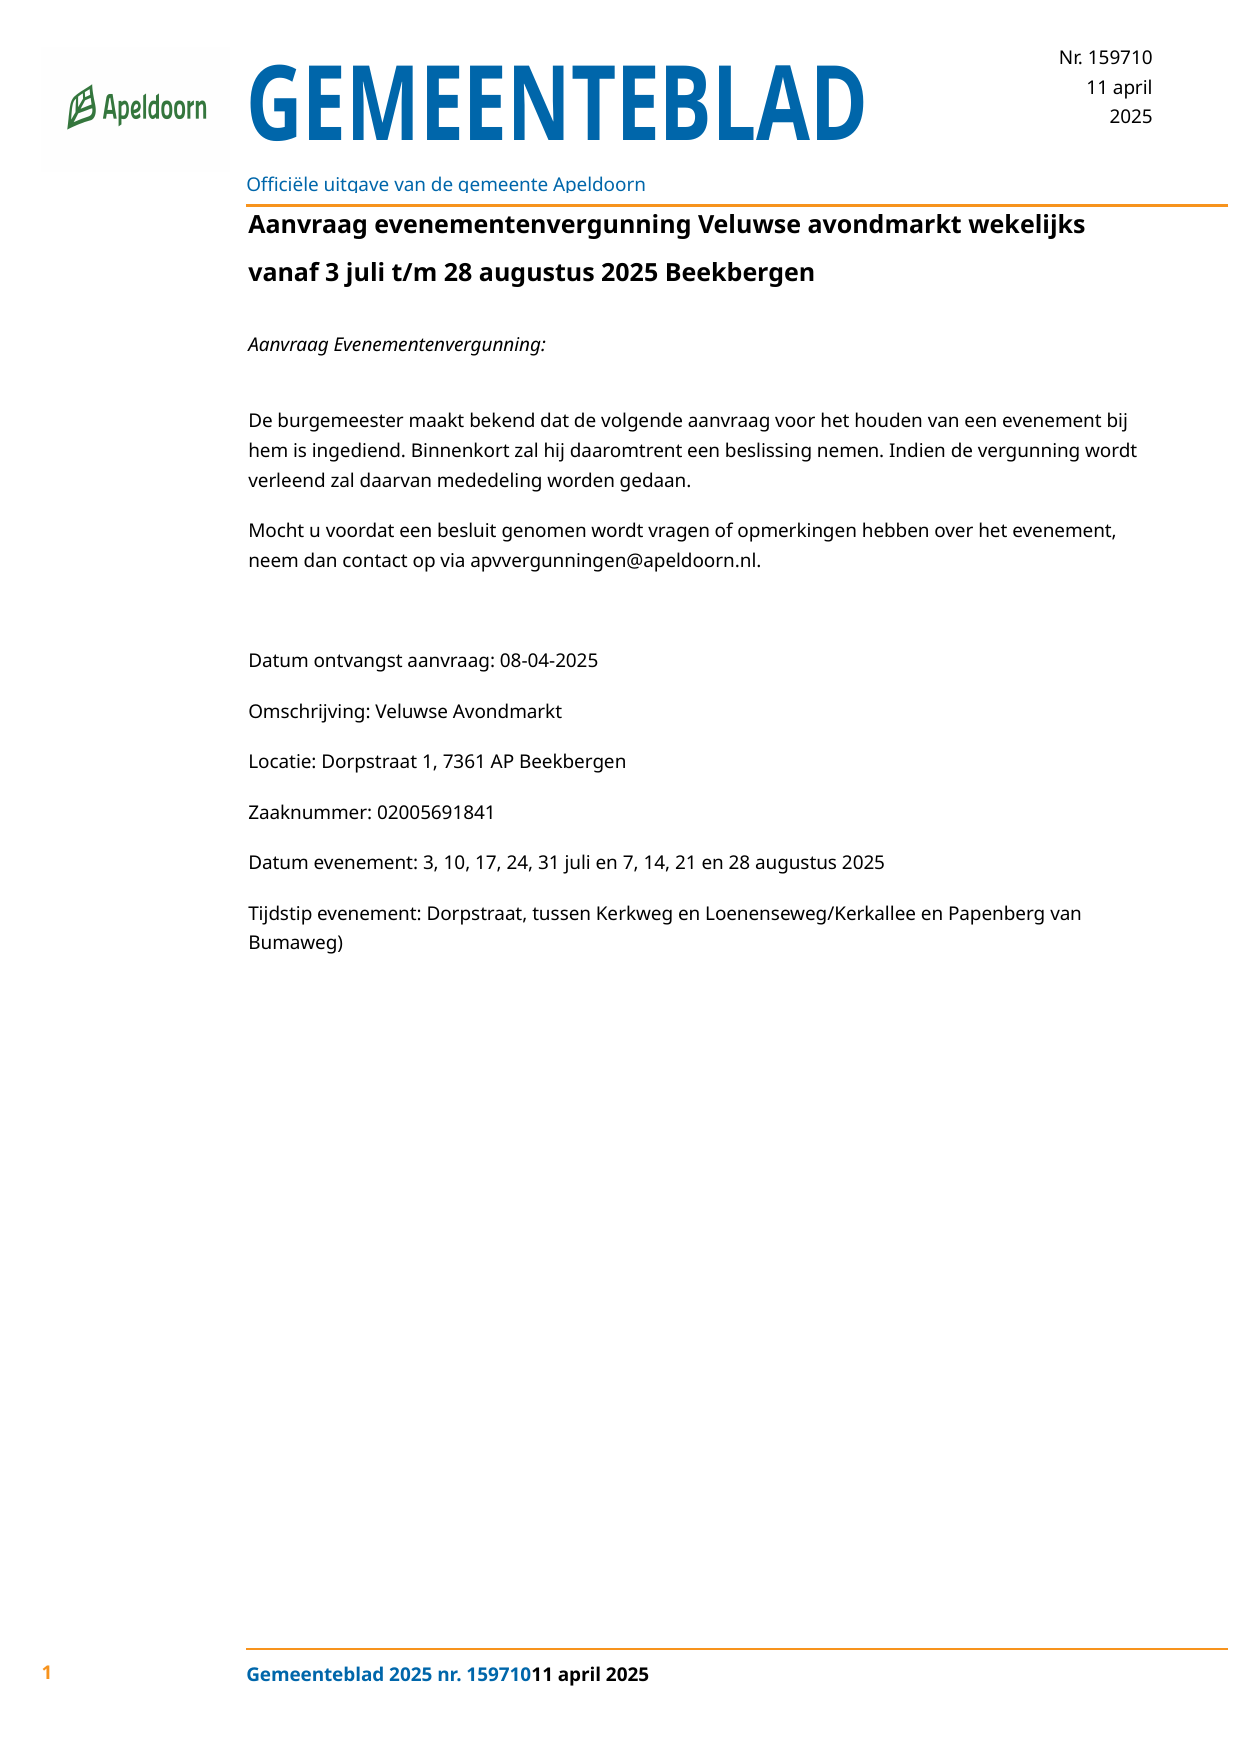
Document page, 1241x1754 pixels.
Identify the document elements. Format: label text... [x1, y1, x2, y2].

text Datum evenement: 3, 10, 17, 24, 31 juli en 7, 14, 21 en 28 augustus 2025 [248, 849, 1152, 875]
picture [41, 47, 231, 172]
text Datum ontvangst aanvraag: 08-04-2025 [248, 648, 1152, 673]
text Aanvraag evenementenvergunning Veluwse avondmarkt wekelijks vanaf 3 juli t/m 28 augustus 2025 Beekbergen [248, 207, 1152, 288]
text De burgemeester maakt bekend dat de volgende aanvraag voor het houden van een evenement bij hem is ingediend. Binnenkort zal hij daaromtrent een beslissing nemen. Indien de vergunning wordt verleend zal daarvan mededeling worden gedaan. [248, 408, 1152, 492]
text Omschrijving: Veluwse Avondmarkt [248, 698, 1152, 724]
text Tijdstip evenement: Dorpstraat, tussen Kerkweg en Loenenseweg/Kerkallee en Papenberg van Bumaweg) [248, 900, 1152, 955]
text Zaaknummer: 02005691841 [248, 799, 1152, 824]
text Mocht u voordat een besluit genomen wordt vragen of opmerkingen hebben over het evenement, neem dan contact op via apvvergunningen@apeldoorn.nl. [248, 517, 1152, 572]
text Aanvraag Evenementenvergunning: [248, 331, 1152, 357]
text Locatie: Dorpstraat 1, 7361 AP Beekbergen [248, 748, 1152, 774]
